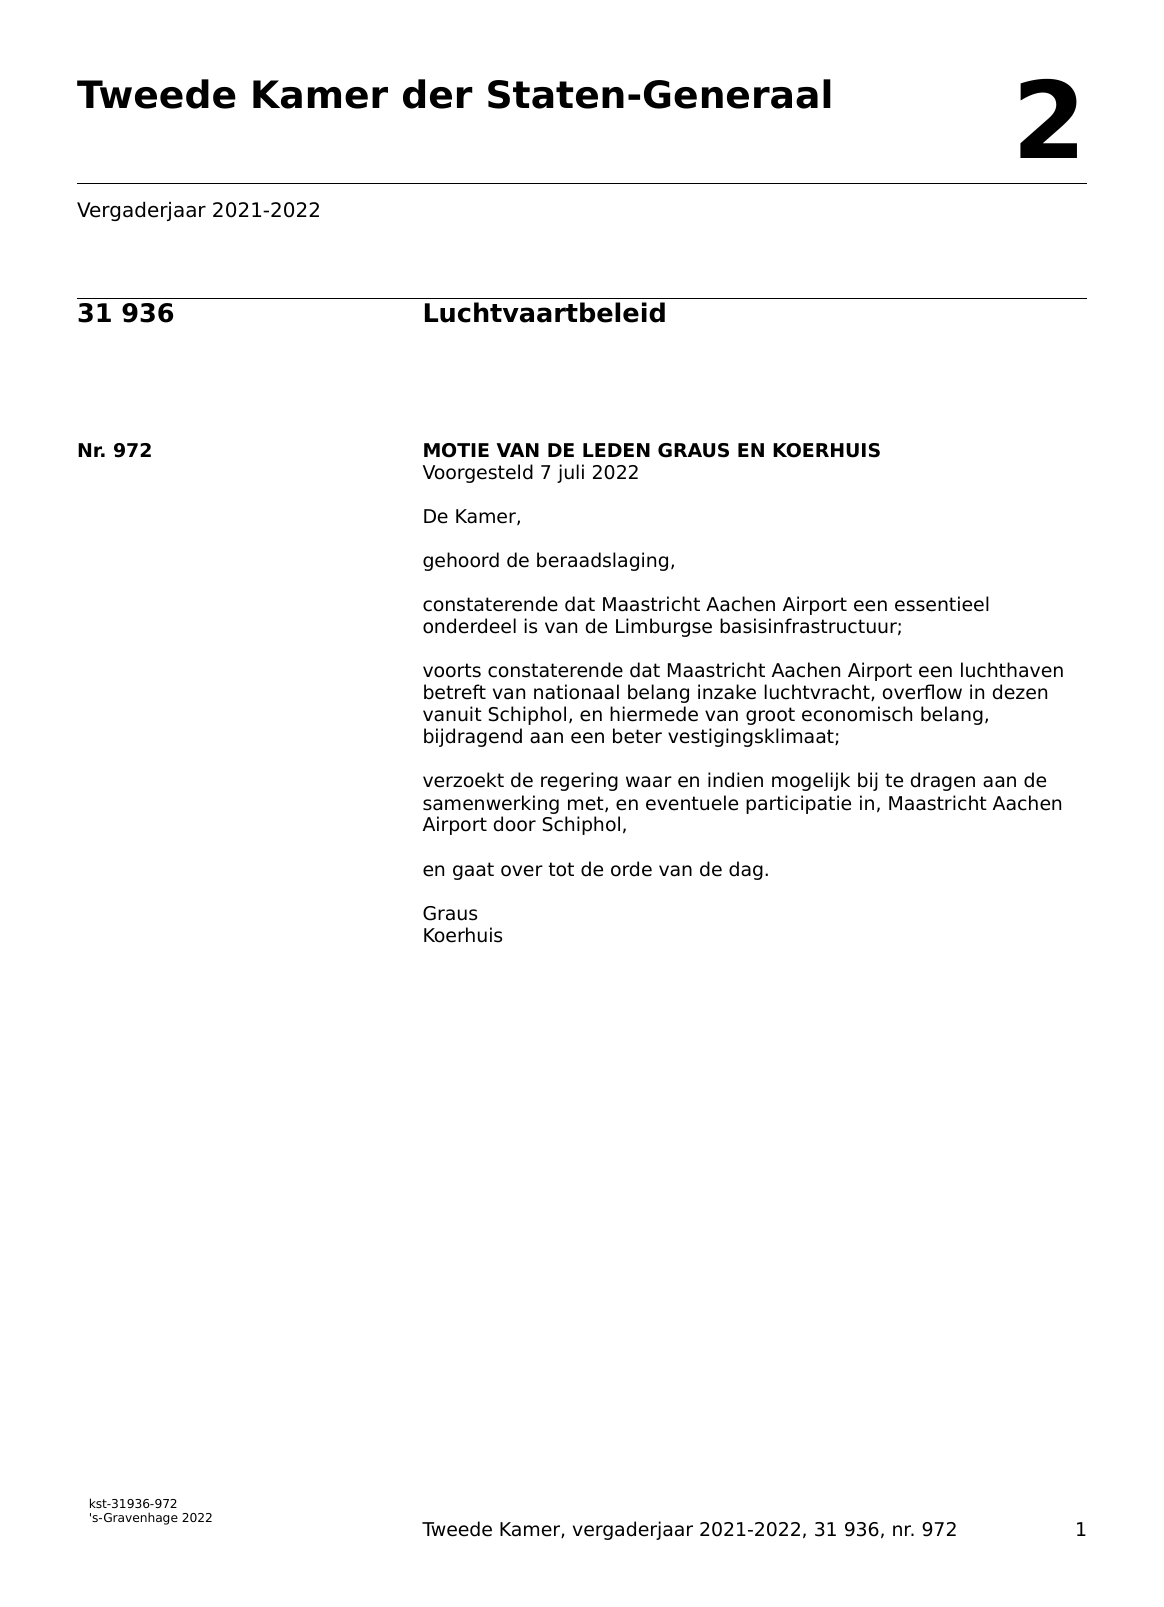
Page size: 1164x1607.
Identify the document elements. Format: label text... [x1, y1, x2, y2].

subtitle Nr. 972 MOTIE VAN DE LEDEN GRAUS EN KOERHUIS [77, 440, 1087, 462]
text De Kamer, [422, 506, 1087, 528]
text constaterende dat Maastricht Aachen Airport een essentieel onderdeel is van de Limburgse basisinfrastructuur; [422, 594, 1087, 638]
table_cell Vergaderjaar 2021-2022 [77, 184, 1087, 298]
text Koerhuis [422, 925, 1087, 947]
text 's-Gravenhage 2022 [88, 1511, 323, 1525]
table_header Tweede Kamer der Staten-Generaal [77, 59, 886, 183]
subtitle 31 936 Luchtvaartbeleid [77, 299, 1087, 329]
text en gaat over tot de orde van de dag. [422, 858, 1087, 881]
text kst-31936-972 [88, 1497, 323, 1511]
text verzoekt de regering waar en indien mogelijk bij te dragen aan de samenwerking met, en eventuele participatie in, Maastricht Aachen Airport door Schiphol, [422, 770, 1087, 836]
text gehoord de beraadslaging, [422, 550, 1087, 572]
text Graus [422, 903, 1087, 925]
text Voorgesteld 7 juli 2022 [422, 462, 1087, 484]
table_header 2 [886, 59, 1087, 183]
text voorts constaterende dat Maastricht Aachen Airport een luchthaven betreft van nationaal belang inzake luchtvracht, overflow in dezen vanuit Schiphol, en hiermede van groot economisch belang, bijdragend aan een beter vestigingsklimaat; [422, 660, 1087, 748]
